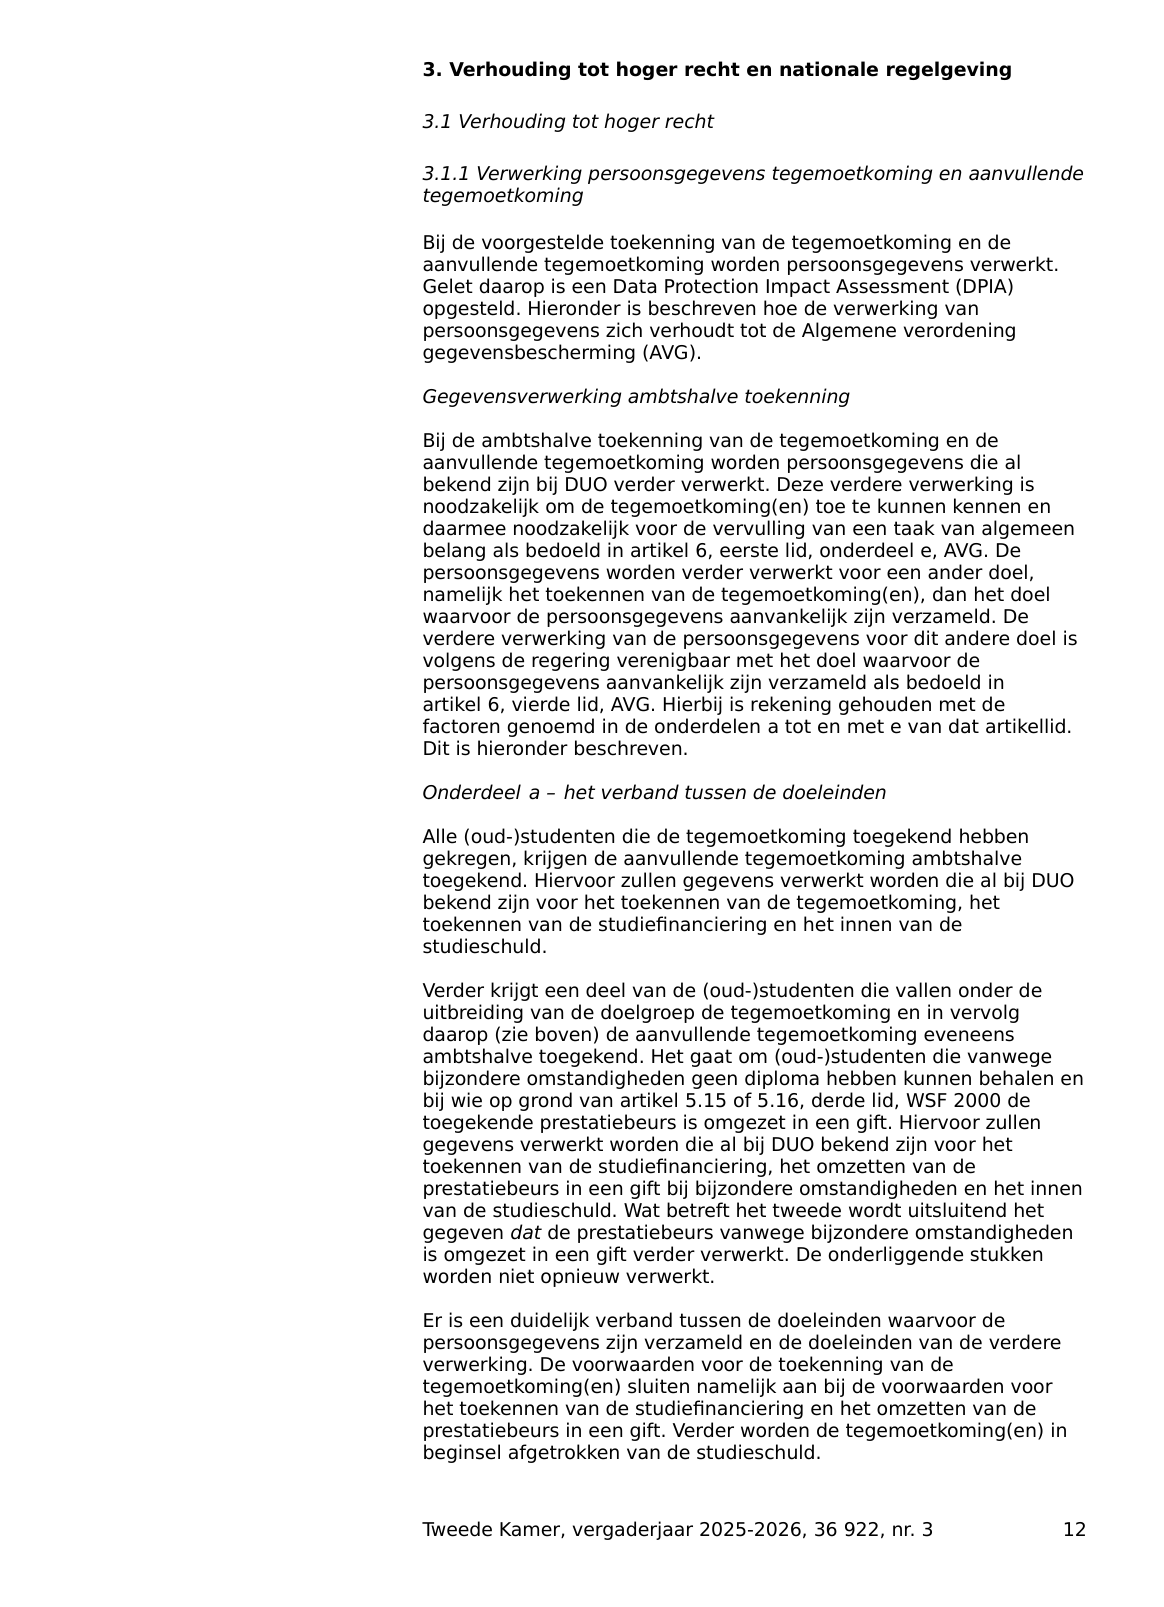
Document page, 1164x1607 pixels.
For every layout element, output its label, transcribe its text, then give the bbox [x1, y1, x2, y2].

text Er is een duidelijk verband tussen de doeleinden waarvoor de persoonsgegevens zijn verzameld en de doeleinden van de verdere verwerking. De voorwaarden voor de toekenning van de tegemoetkoming(en) sluiten namelijk aan bij de voorwaarden voor het toekennen van de studiefinanciering en het omzetten van de prestatiebeurs in een gift. Verder worden de tegemoetkoming(en) in beginsel afgetrokken van de studieschuld. [422, 1310, 1087, 1464]
text Bij de voorgestelde toekenning van de tegemoetkoming en de aanvullende tegemoetkoming worden persoonsgegevens verwerkt. Gelet daarop is een Data Protection Impact Assessment (DPIA) opgesteld. Hieronder is beschreven hoe de verwerking van persoonsgegevens zich verhoudt tot de Algemene verordening gegevensbescherming (AVG). [422, 232, 1087, 364]
text Verder krijgt een deel van de (oud-)studenten die vallen onder de uitbreiding van de doelgroep de tegemoetkoming en in vervolg daarop (zie boven) de aanvullende tegemoetkoming eveneens ambtshalve toegekend. Het gaat om (oud-)studenten die vanwege bijzondere omstandigheden geen diploma hebben kunnen behalen en bij wie op grond van artikel 5.15 of 5.16, derde lid, WSF 2000 de toegekende prestatiebeurs is omgezet in een gift. Hiervoor zullen gegevens verwerkt worden die al bij DUO bekend zijn voor het toekennen van de studiefinanciering, het omzetten van de prestatiebeurs in een gift bij bijzondere omstandigheden en het innen van de studieschuld. Wat betreft het tweede wordt uitsluitend het gegeven dat de prestatiebeurs vanwege bijzondere omstandigheden is omgezet in een gift verder verwerkt. De onderliggende stukken worden niet opnieuw verwerkt. [422, 980, 1087, 1288]
subtitle Gegevensverwerking ambtshalve toekenning [422, 386, 1087, 408]
text Bij de ambtshalve toekenning van de tegemoetkoming en de aanvullende tegemoetkoming worden persoonsgegevens die al bekend zijn bij DUO verder verwerkt. Deze verdere verwerking is noodzakelijk om de tegemoetkoming(en) toe te kunnen kennen en daarmee noodzakelijk voor de vervulling van een taak van algemeen belang als bedoeld in artikel 6, eerste lid, onderdeel e, AVG. De persoonsgegevens worden verder verwerkt voor een ander doel, namelijk het toekennen van de tegemoetkoming(en), dan het doel waarvoor de persoonsgegevens aanvankelijk zijn verzameld. De verdere verwerking van de persoonsgegevens voor dit andere doel is volgens de regering verenigbaar met het doel waarvoor de persoonsgegevens aanvankelijk zijn verzameld als bedoeld in artikel 6, vierde lid, AVG. Hierbij is rekening gehouden met de factoren genoemd in de onderdelen a tot en met e van dat artikellid. Dit is hieronder beschreven. [422, 430, 1087, 760]
subtitle Onderdeel a – het verband tussen de doeleinden [422, 782, 1087, 804]
subtitle 3.1 Verhouding tot hoger recht [422, 111, 1087, 133]
subtitle 3.1.1 Verwerking persoonsgegevens tegemoetkoming en aanvullende tegemoetkoming [422, 163, 1087, 207]
text Alle (oud-)studenten die de tegemoetkoming toegekend hebben gekregen, krijgen de aanvullende tegemoetkoming ambtshalve toegekend. Hiervoor zullen gegevens verwerkt worden die al bij DUO bekend zijn voor het toekennen van de tegemoetkoming, het toekennen van de studiefinanciering en het innen van de studieschuld. [422, 826, 1087, 958]
subtitle 3. Verhouding tot hoger recht en nationale regelgeving [422, 59, 1087, 81]
